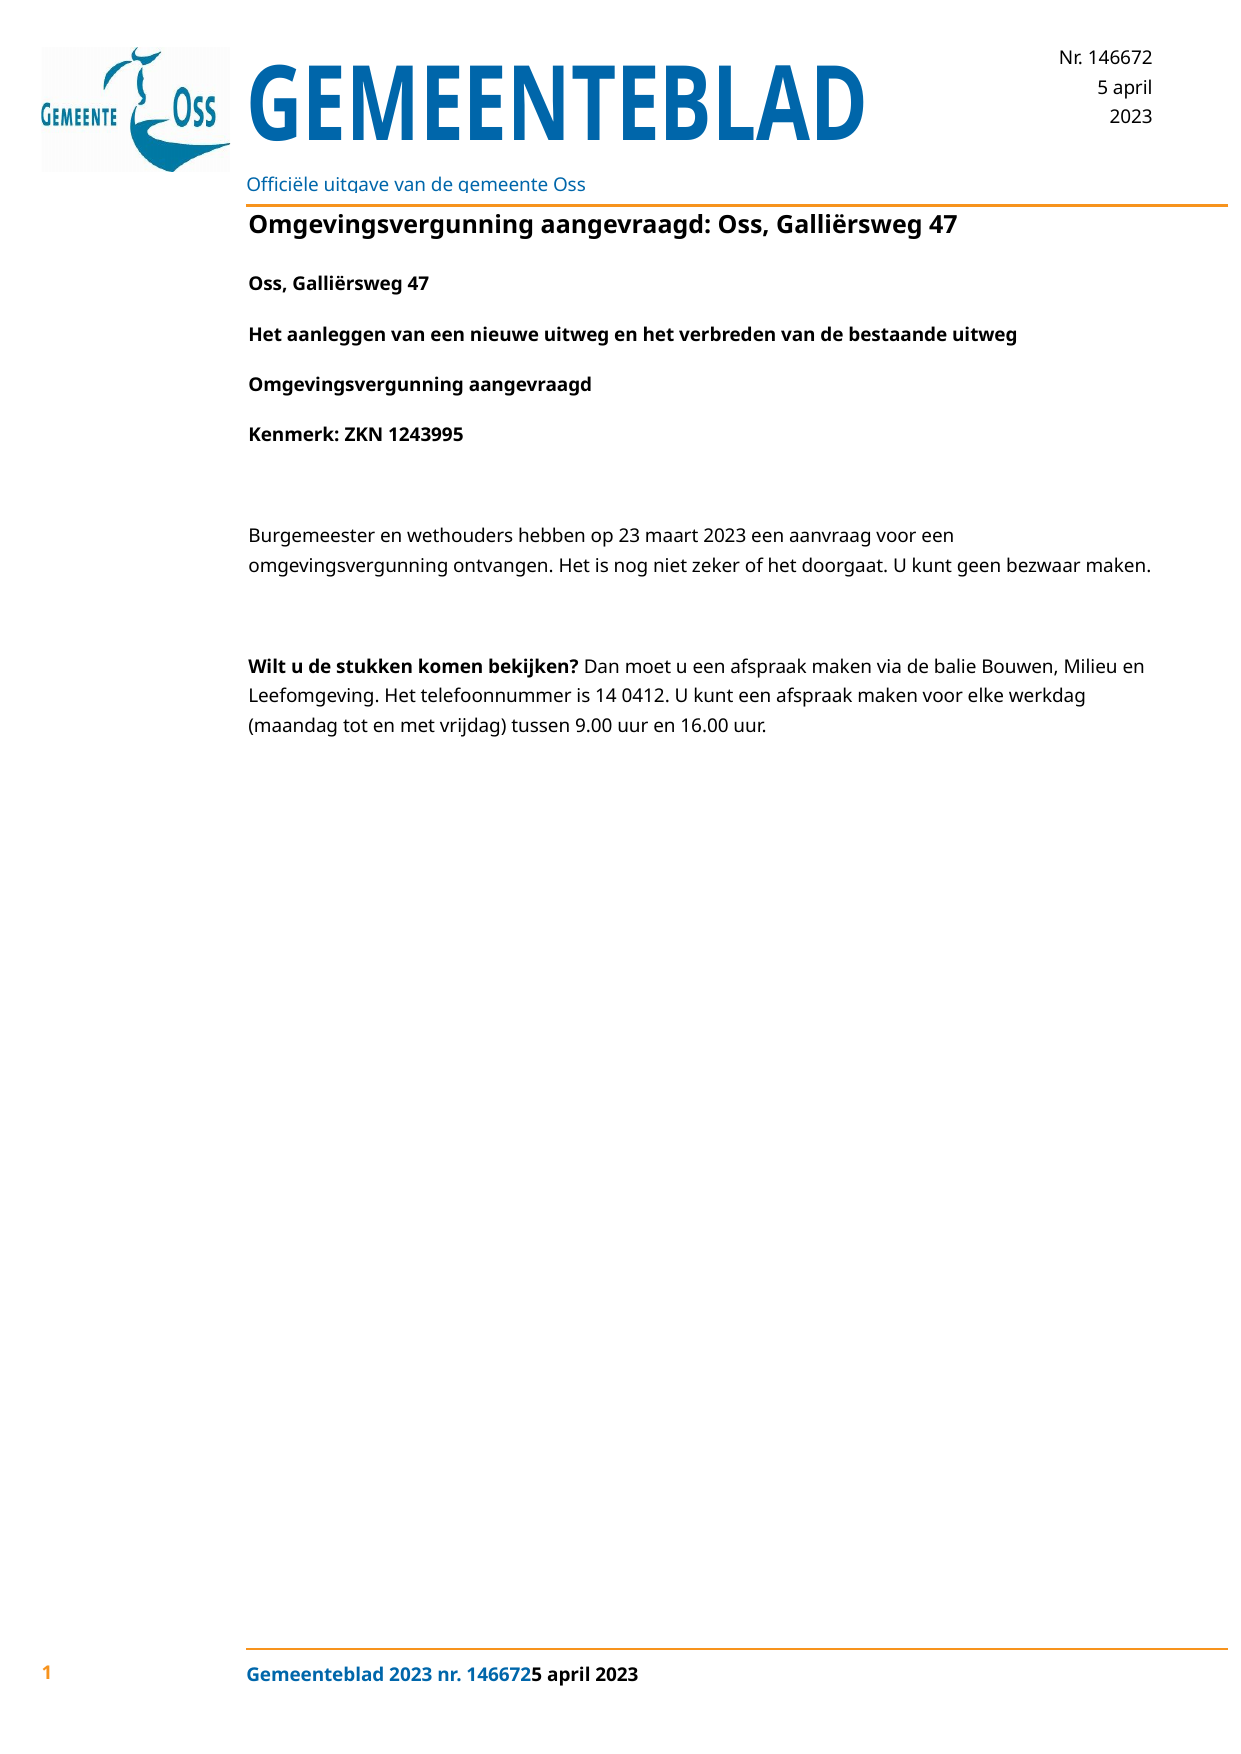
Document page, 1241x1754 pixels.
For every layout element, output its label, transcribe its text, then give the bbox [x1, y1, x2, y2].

text Burgemeester en wethouders hebben op 23 maart 2023 een aanvraag voor een omgevingsvergunning ontvangen. Het is nog niet zeker of het doorgaat. U kunt geen bezwaar maken. [248, 522, 1152, 578]
text Omgevingsvergunning aangevraagd [248, 371, 1152, 397]
text Wilt u de stukken komen bekijken? Dan moet u een afspraak maken via de balie Bouwen, Milieu en Leefomgeving. Het telefoonnummer is 14 0412. U kunt een afspraak maken voor elke werkdag (maandag tot en met vrijdag) tussen 9.00 uur en 16.00 uur. [248, 653, 1152, 738]
text Het aanleggen van een nieuwe uitweg en het verbreden van de bestaande uitweg [248, 321, 1152, 346]
text Kenmerk: ZKN 1243995 [248, 422, 1152, 447]
text Oss, Galliërsweg 47 [248, 270, 1152, 296]
text Omgevingsvergunning aangevraagd: Oss, Galliërsweg 47 [248, 207, 1152, 241]
picture [41, 47, 231, 172]
